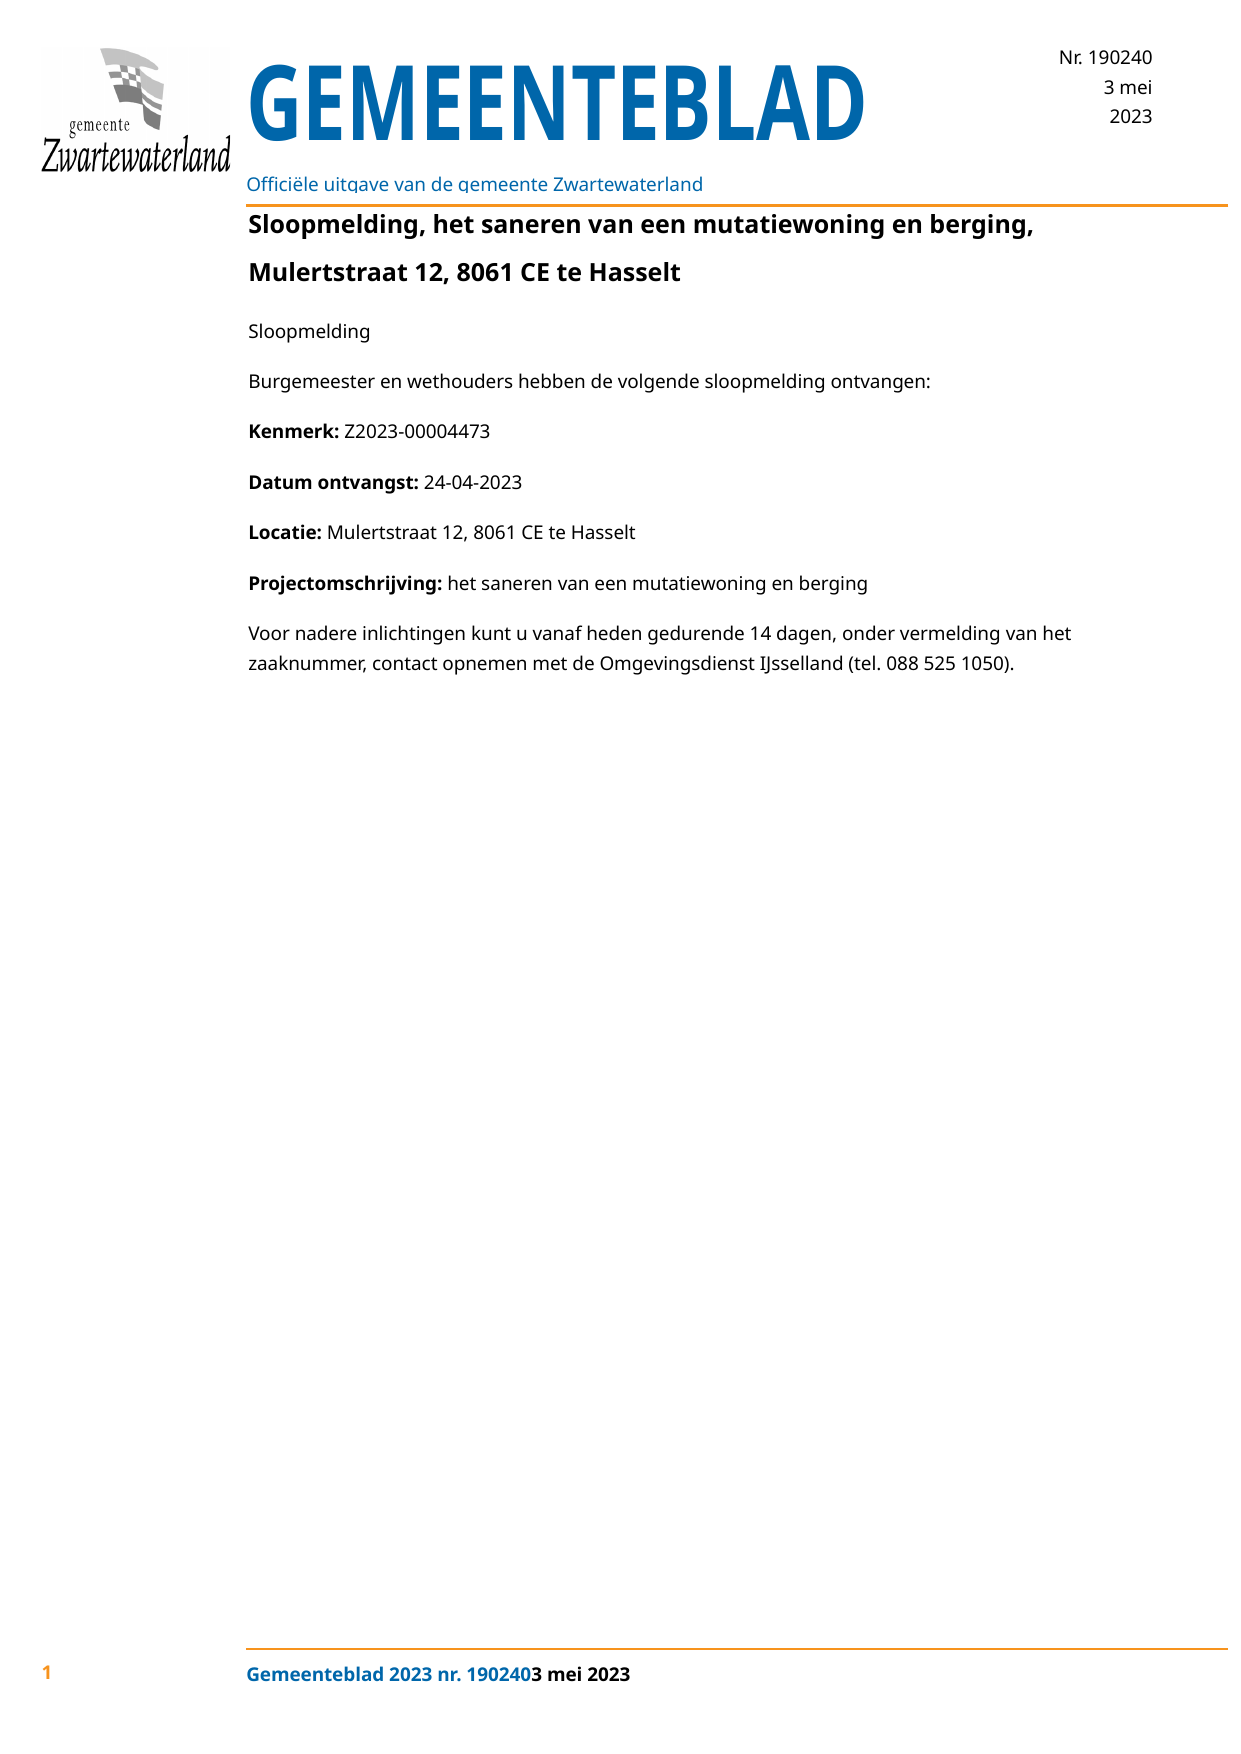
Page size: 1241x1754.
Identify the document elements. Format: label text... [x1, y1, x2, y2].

text Datum ontvangst: 24-04-2023 [248, 469, 1152, 495]
text Burgemeester en wethouders hebben de volgende sloopmelding ontvangen: [248, 368, 1152, 394]
text Voor nadere inlichtingen kunt u vanaf heden gedurende 14 dagen, onder vermelding van het zaaknummer, contact opnemen met de Omgevingsdienst IJsselland (tel. 088 525 1050). [248, 620, 1152, 676]
text Sloopmelding [248, 318, 1152, 344]
text Kenmerk: Z2023-00004473 [248, 419, 1152, 444]
text Sloopmelding, het saneren van een mutatiewoning en berging, Mulertstraat 12, 8061 CE te Hasselt [248, 207, 1152, 288]
text Locatie: Mulertstraat 12, 8061 CE te Hasselt [248, 519, 1152, 545]
picture [41, 47, 231, 172]
text Projectomschrijving: het saneren van een mutatiewoning en berging [248, 570, 1152, 596]
